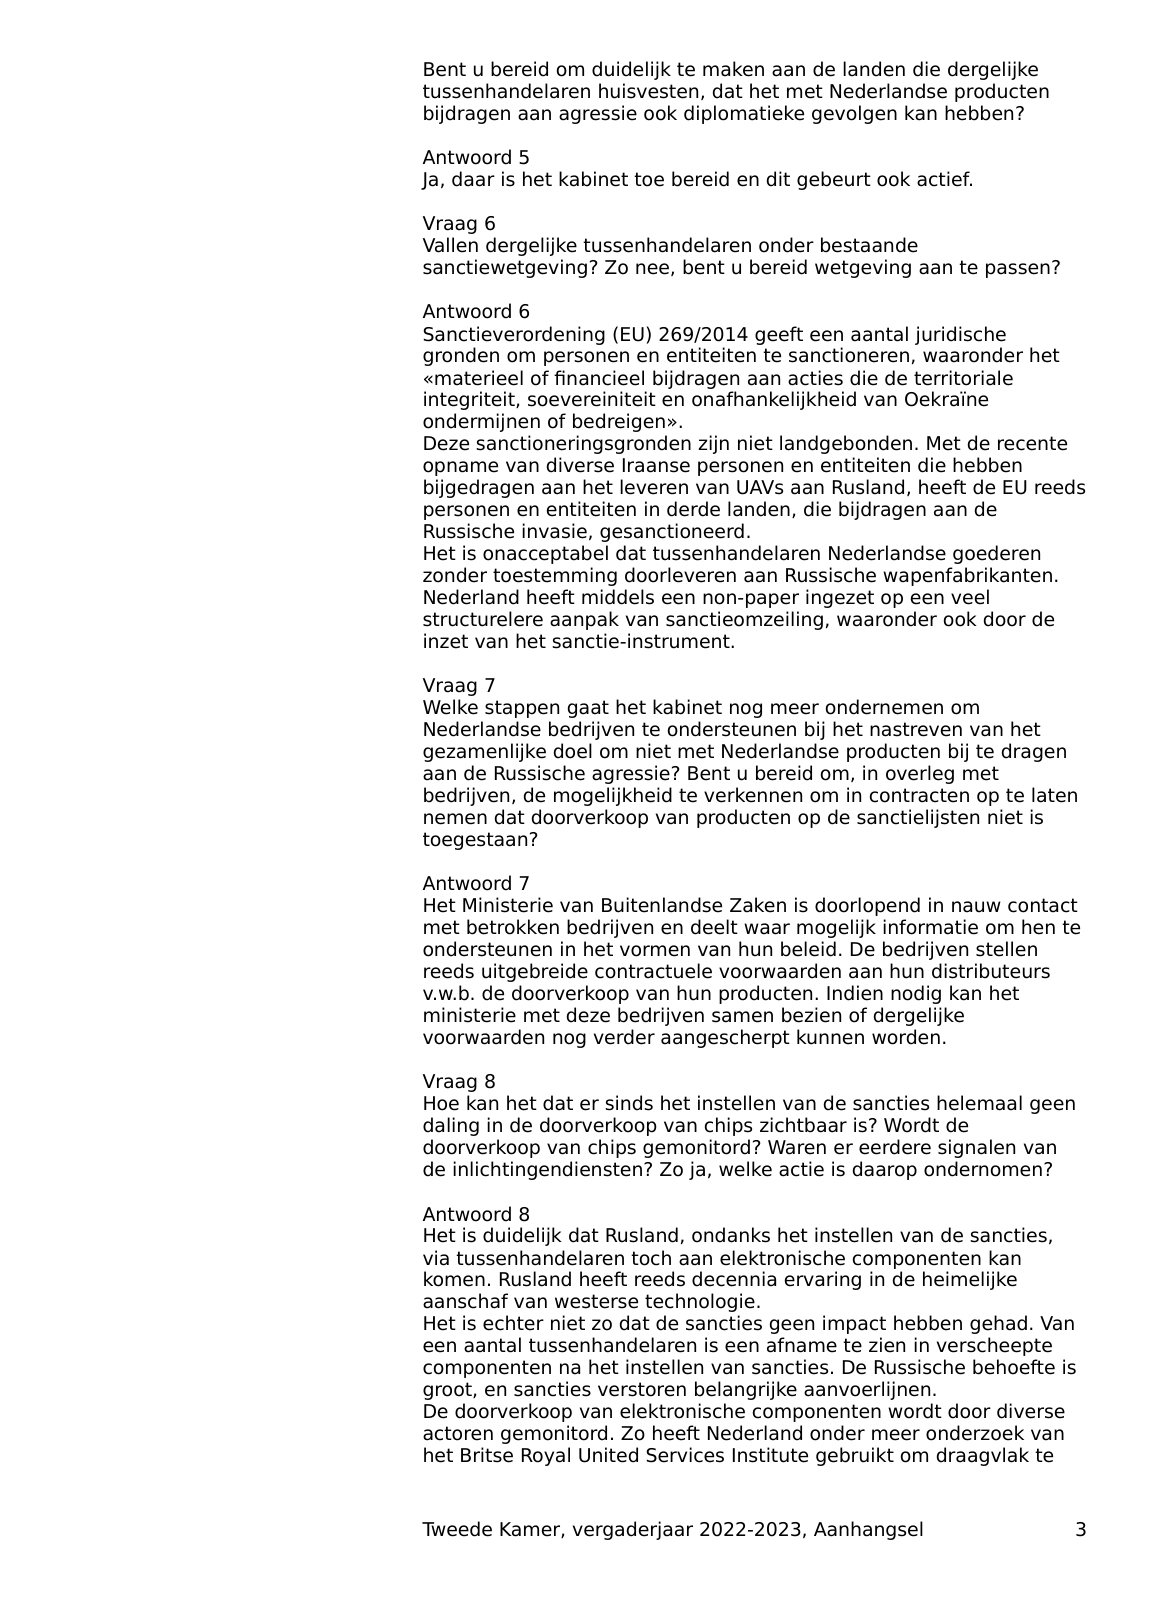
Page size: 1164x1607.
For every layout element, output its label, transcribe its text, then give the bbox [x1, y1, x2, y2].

text Hoe kan het dat er sinds het instellen van de sancties helemaal geen daling in de doorverkoop van chips zichtbaar is? Wordt de doorverkoop van chips gemonitord? Waren er eerdere signalen van de inlichtingendiensten? Zo ja, welke actie is daarop ondernomen? [422, 1093, 1087, 1181]
text Bent u bereid om duidelijk te maken aan de landen die dergelijke tussenhandelaren huisvesten, dat het met Nederlandse producten bijdragen aan agressie ook diplomatieke gevolgen kan hebben? [422, 59, 1087, 125]
text Het Ministerie van Buitenlandse Zaken is doorlopend in nauw contact met betrokken bedrijven en deelt waar mogelijk informatie om hen te ondersteunen in het vormen van hun beleid. De bedrijven stellen reeds uitgebreide contractuele voorwaarden aan hun distributeurs v.w.b. de doorverkoop van hun producten. Indien nodig kan het ministerie met deze bedrijven samen bezien of dergelijke voorwaarden nog verder aangescherpt kunnen worden. [422, 895, 1087, 1049]
text Het is onacceptabel dat tussenhandelaren Nederlandse goederen zonder toestemming doorleveren aan Russische wapenfabrikanten. Nederland heeft middels een non-paper ingezet op een veel structurelere aanpak van sanctieomzeiling, waaronder ook door de inzet van het sanctie-instrument. [422, 543, 1087, 653]
text Het is duidelijk dat Rusland, ondanks het instellen van de sancties, via tussenhandelaren toch aan elektronische componenten kan komen. Rusland heeft reeds decennia ervaring in de heimelijke aanschaf van westerse technologie. [422, 1225, 1087, 1313]
text Vraag 6 [422, 213, 1087, 235]
text Sanctieverordening (EU) 269/2014 geeft een aantal juridische gronden om personen en entiteiten te sanctioneren, waaronder het «materieel of financieel bijdragen aan acties die de territoriale integriteit, soevereiniteit en onafhankelijkheid van Oekraïne ondermijnen of bedreigen». [422, 323, 1087, 433]
text Het is echter niet zo dat de sancties geen impact hebben gehad. Van een aantal tussenhandelaren is een afname te zien in verscheepte componenten na het instellen van sancties. De Russische behoefte is groot, en sancties verstoren belangrijke aanvoerlijnen. [422, 1313, 1087, 1401]
text Welke stappen gaat het kabinet nog meer ondernemen om Nederlandse bedrijven te ondersteunen bij het nastreven van het gezamenlijke doel om niet met Nederlandse producten bij te dragen aan de Russische agressie? Bent u bereid om, in overleg met bedrijven, de mogelijkheid te verkennen om in contracten op te laten nemen dat doorverkoop van producten op de sanctielijsten niet is toegestaan? [422, 697, 1087, 851]
text Deze sanctioneringsgronden zijn niet landgebonden. Met de recente opname van diverse Iraanse personen en entiteiten die hebben bijgedragen aan het leveren van UAVs aan Rusland, heeft de EU reeds personen en entiteiten in derde landen, die bijdragen aan de Russische invasie, gesanctioneerd. [422, 433, 1087, 543]
text Antwoord 7 [422, 873, 1087, 895]
text Antwoord 5 [422, 147, 1087, 169]
text Antwoord 6 [422, 301, 1087, 323]
text Vallen dergelijke tussenhandelaren onder bestaande sanctiewetgeving? Zo nee, bent u bereid wetgeving aan te passen? [422, 235, 1087, 279]
text Ja, daar is het kabinet toe bereid en dit gebeurt ook actief. [422, 169, 1087, 191]
text Antwoord 8 [422, 1203, 1087, 1225]
text Vraag 8 [422, 1071, 1087, 1093]
text Vraag 7 [422, 675, 1087, 697]
text De doorverkoop van elektronische componenten wordt door diverse actoren gemonitord. Zo heeft Nederland onder meer onderzoek van het Britse Royal United Services Institute gebruikt om draagvlak te [422, 1401, 1087, 1467]
